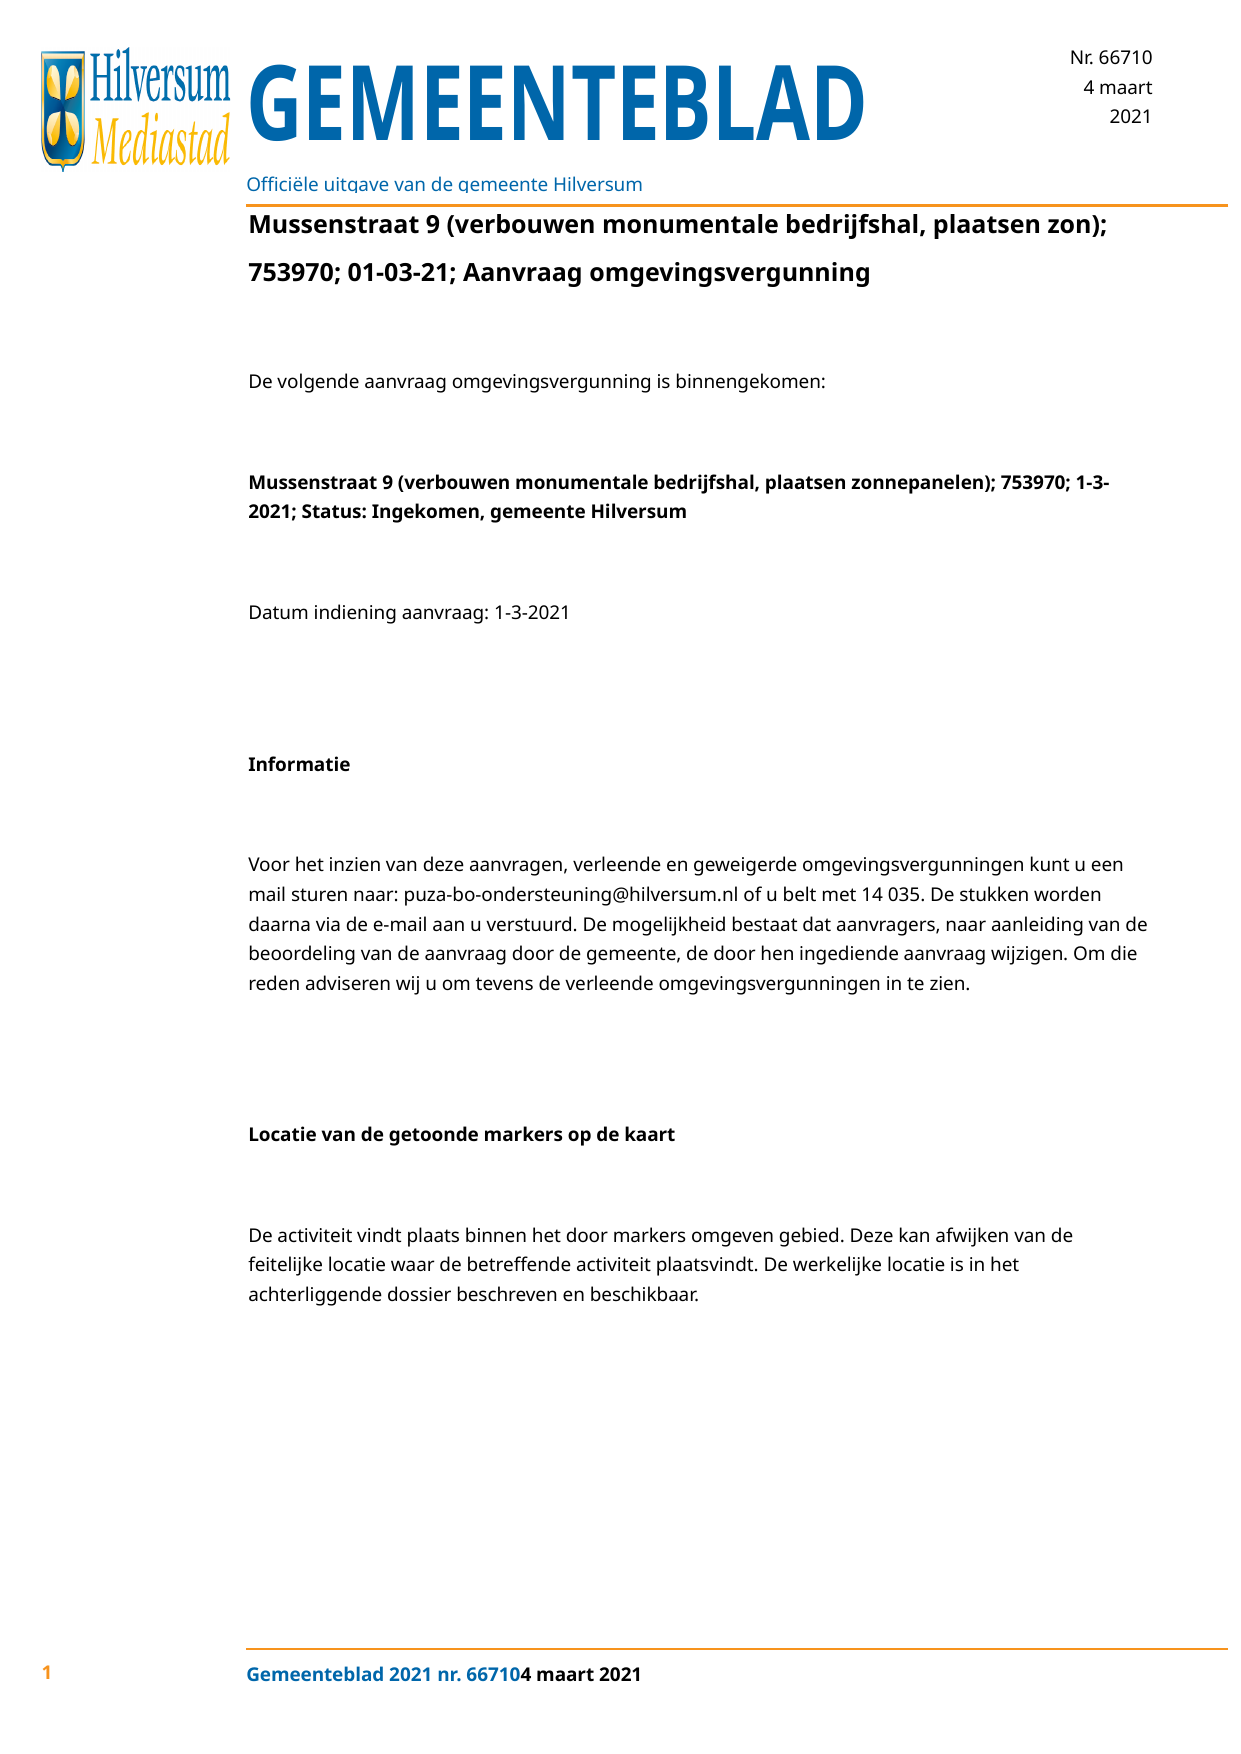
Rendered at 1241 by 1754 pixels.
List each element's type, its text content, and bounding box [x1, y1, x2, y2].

text Locatie van de getoonde markers op de kaart [248, 1121, 1152, 1147]
picture [41, 47, 231, 172]
text Mussenstraat 9 (verbouwen monumentale bedrijfshal, plaatsen zon); 753970; 01-03-21; Aanvraag omgevingsvergunning [248, 207, 1152, 288]
text De volgende aanvraag omgevingsvergunning is binnengekomen: [248, 368, 1152, 394]
text Voor het inzien van deze aanvragen, verleende en geweigerde omgevingsvergunningen kunt u een mail sturen naar: puza-bo-ondersteuning@hilversum.nl of u belt met 14 035. De stukken worden daarna via de e-mail aan u verstuurd. De mogelijkheid bestaat dat aanvragers, naar aanleiding van de beoordeling van de aanvraag door de gemeente, de door hen ingediende aanvraag wijzigen. Om die reden adviseren wij u om tevens de verleende omgevingsvergunningen in te zien. [248, 852, 1152, 996]
text Mussenstraat 9 (verbouwen monumentale bedrijfshal, plaatsen zonnepanelen); 753970; 1-3-2021; Status: Ingekomen, gemeente Hilversum [248, 469, 1152, 524]
text Informatie [248, 751, 1152, 777]
text Datum indiening aanvraag: 1-3-2021 [248, 599, 1152, 625]
text De activiteit vindt plaats binnen het door markers omgeven gebied. Deze kan afwijken van de feitelijke locatie waar de betreffende activiteit plaatsvindt. De werkelijke locatie is in het achterliggende dossier beschreven en beschikbaar. [248, 1222, 1152, 1307]
